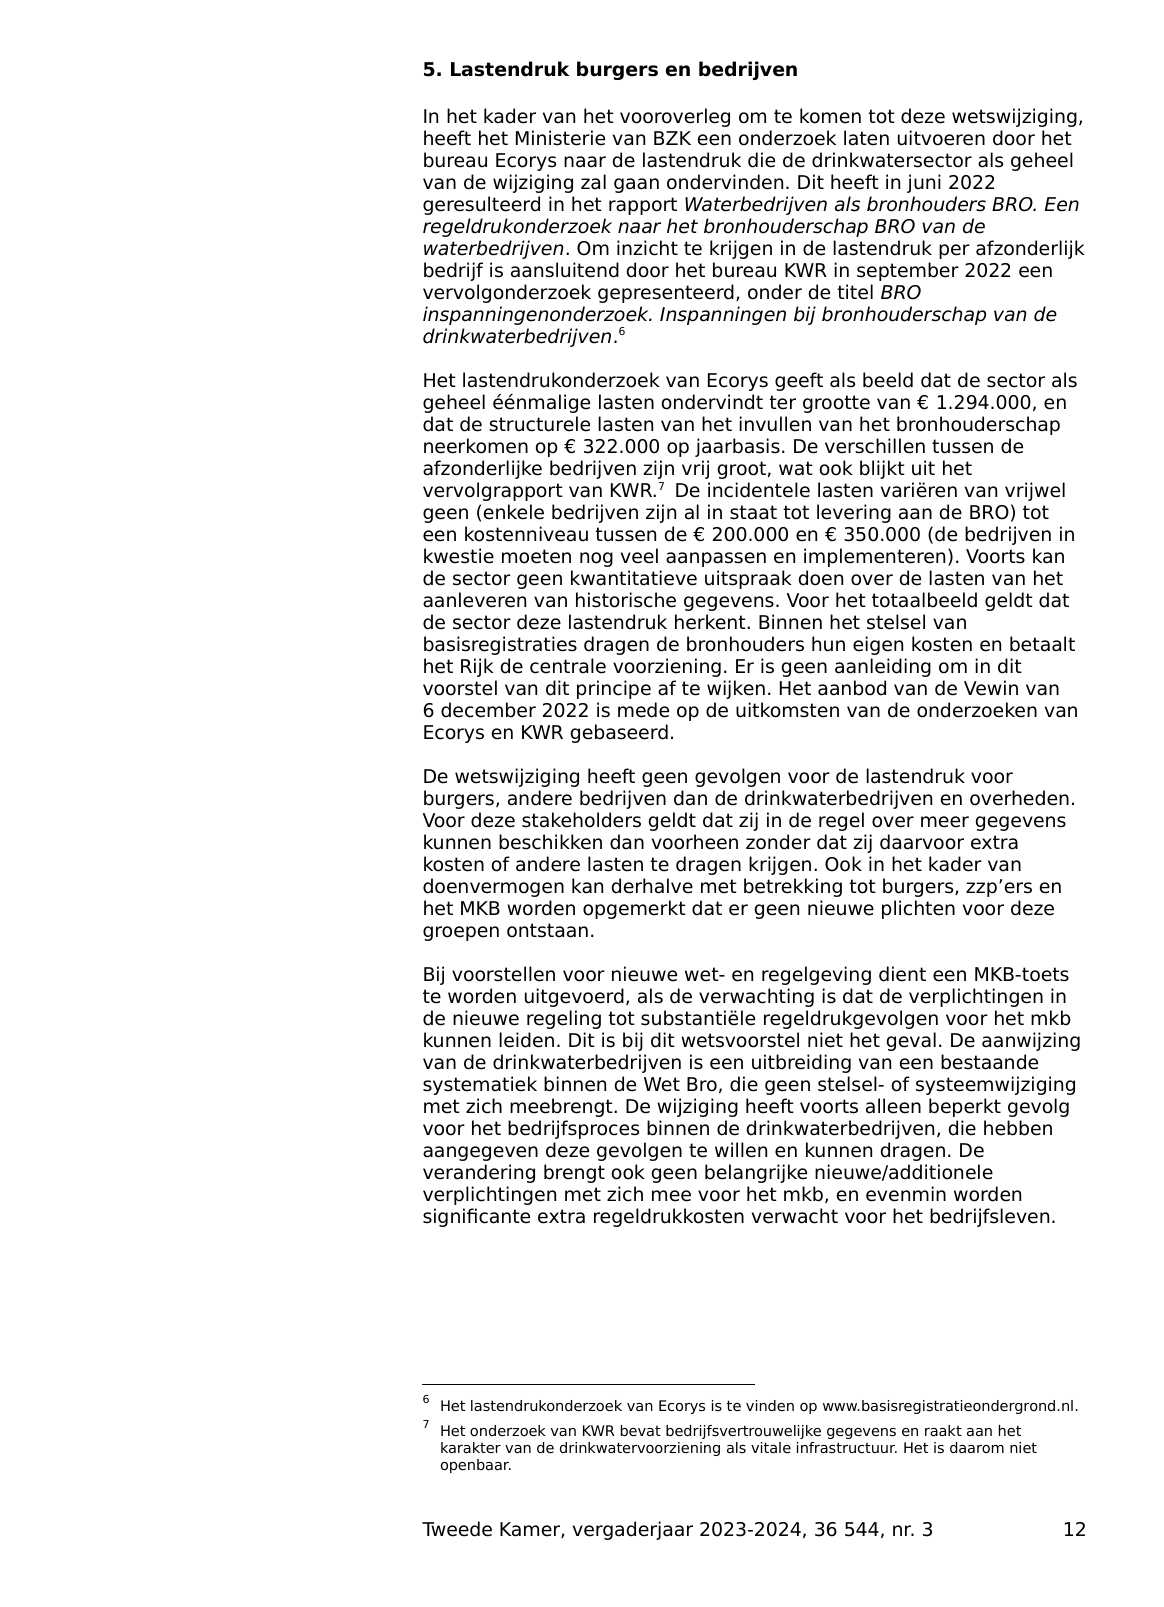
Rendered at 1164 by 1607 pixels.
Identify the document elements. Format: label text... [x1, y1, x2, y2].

text Bij voorstellen voor nieuwe wet- en regelgeving dient een MKB-toets te worden uitgevoerd, als de verwachting is dat de verplichtingen in de nieuwe regeling tot substantiële regeldrukgevolgen voor het mkb kunnen leiden. Dit is bij dit wetsvoorstel niet het geval. De aanwijzing van de drinkwaterbedrijven is een uitbreiding van een bestaande systematiek binnen de Wet Bro, die geen stelsel- of systeemwijziging met zich meebrengt. De wijziging heeft voorts alleen beperkt gevolg voor het bedrijfsproces binnen de drinkwaterbedrijven, die hebben aangegeven deze gevolgen te willen en kunnen dragen. De verandering brengt ook geen belangrijke nieuwe/additionele verplichtingen met zich mee voor het mkb, en evenmin worden significante extra regeldrukkosten verwacht voor het bedrijfsleven. [422, 964, 1087, 1228]
text De wetswijziging heeft geen gevolgen voor de lastendruk voor burgers, andere bedrijven dan de drinkwaterbedrijven en overheden. Voor deze stakeholders geldt dat zij in de regel over meer gegevens kunnen beschikken dan voorheen zonder dat zij daarvoor extra kosten of andere lasten te dragen krijgen. Ook in het kader van doenvermogen kan derhalve met betrekking tot burgers, zzp’ers en het MKB worden opgemerkt dat er geen nieuwe plichten voor deze groepen ontstaan. [422, 766, 1087, 942]
text Het lastendrukonderzoek van Ecorys geeft als beeld dat de sector als geheel éénmalige lasten ondervindt ter grootte van € 1.294.000, en dat de structurele lasten van het invullen van het bronhouderschap neerkomen op € 322.000 op jaarbasis. De verschillen tussen de afzonderlijke bedrijven zijn vrij groot, wat ook blijkt uit het vervolgrapport van KWR. De incidentele lasten variëren van vrijwel geen (enkele bedrijven zijn al in staat tot levering aan de BRO) tot een kostenniveau tussen de € 200.000 en € 350.000 (de bedrijven in kwestie moeten nog veel aanpassen en implementeren). Voorts kan de sector geen kwantitatieve uitspraak doen over de lasten van het aanleveren van historische gegevens. Voor het totaalbeeld geldt dat de sector deze lastendruk herkent. Binnen het stelsel van basisregistraties dragen de bronhouders hun eigen kosten en betaalt het Rijk de centrale voorziening. Er is geen aanleiding om in dit voorstel van dit principe af te wijken. Het aanbod van de Vewin van 6 december 2022 is mede op de uitkomsten van de onderzoeken van Ecorys en KWR gebaseerd. [422, 370, 1087, 744]
subtitle 5. Lastendruk burgers en bedrijven [422, 59, 1087, 81]
text Het onderzoek van KWR bevat bedrijfsvertrouwelijke gegevens en raakt aan het karakter van de drinkwatervoorziening als vitale infrastructuur. Het is daarom niet openbaar. [422, 1418, 1087, 1474]
text In het kader van het vooroverleg om te komen tot deze wetswijziging, heeft het Ministerie van BZK een onderzoek laten uitvoeren door het bureau Ecorys naar de lastendruk die de drinkwatersector als geheel van de wijziging zal gaan ondervinden. Dit heeft in juni 2022 geresulteerd in het rapport Waterbedrijven als bronhouders BRO. Een regeldrukonderzoek naar het bronhouderschap BRO van de waterbedrijven. Om inzicht te krijgen in de lastendruk per afzonderlijk bedrijf is aansluitend door het bureau KWR in september 2022 een vervolgonderzoek gepresenteerd, onder de titel BRO inspanningenonderzoek. Inspanningen bij bronhouderschap van de drinkwaterbedrijven. [422, 106, 1087, 348]
text Het lastendrukonderzoek van Ecorys is te vinden op www.basisregistratieondergrond.nl. [422, 1393, 1087, 1416]
